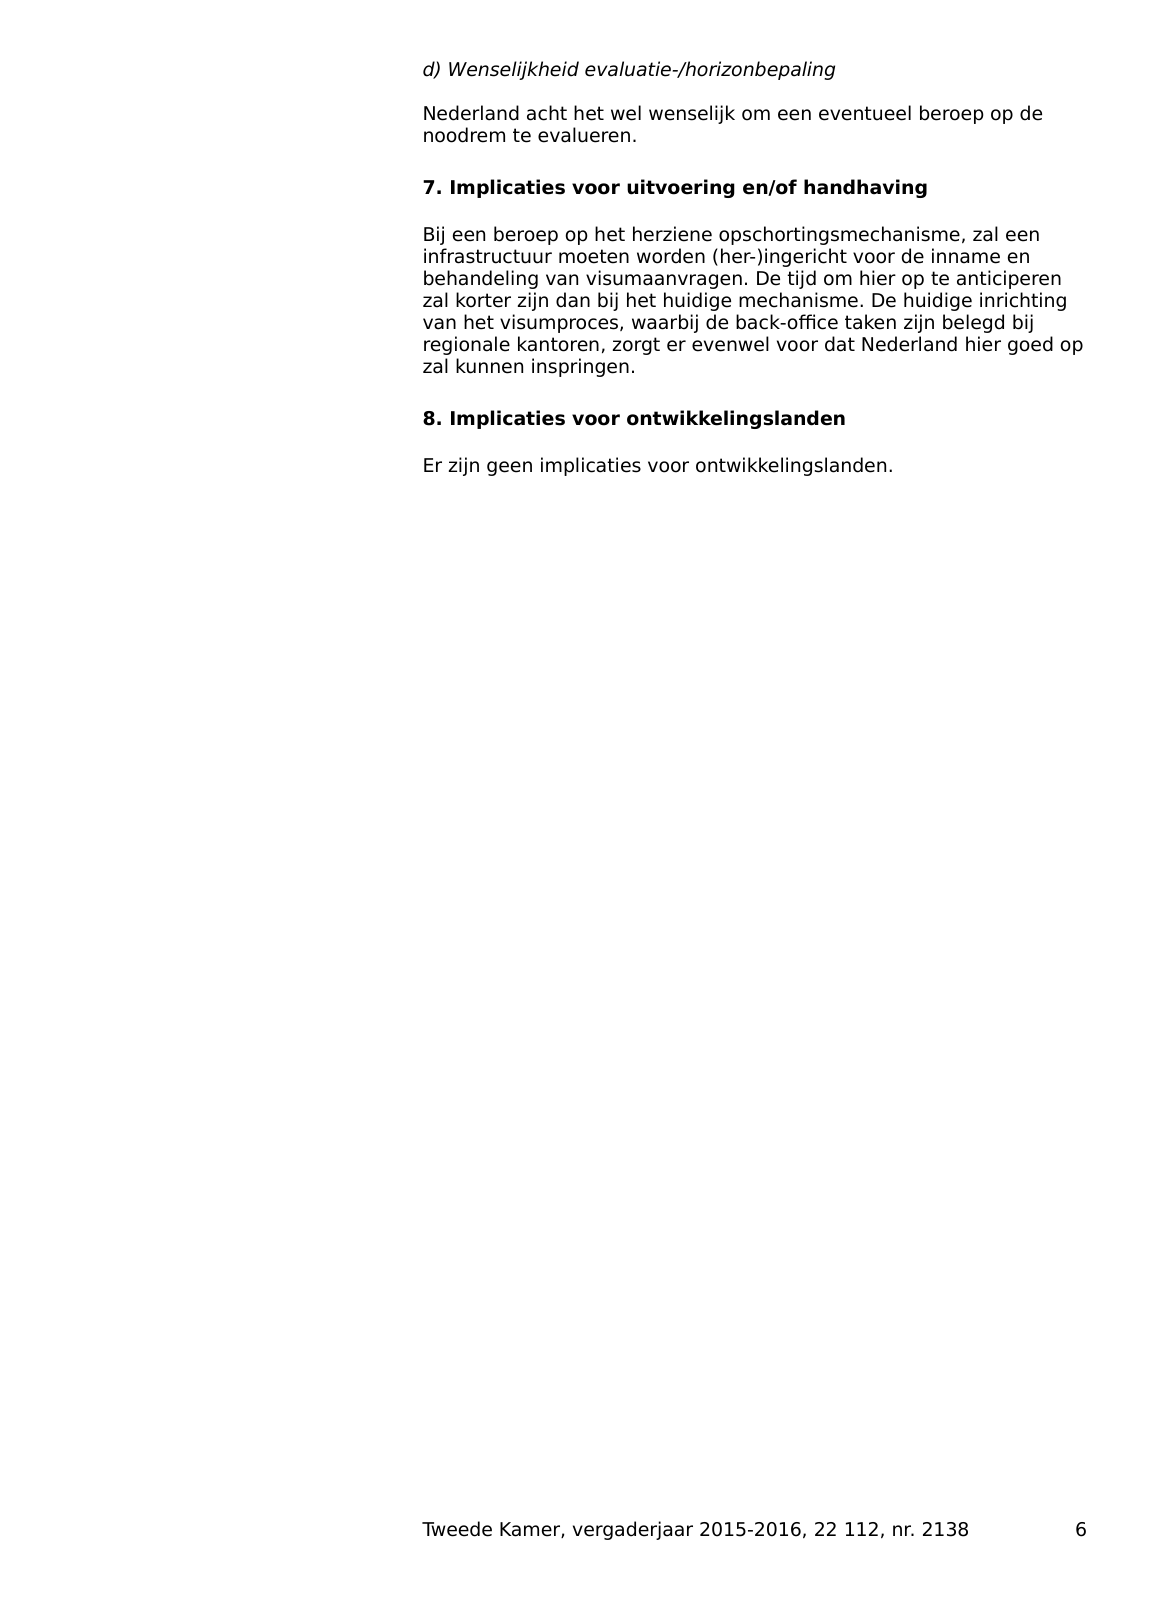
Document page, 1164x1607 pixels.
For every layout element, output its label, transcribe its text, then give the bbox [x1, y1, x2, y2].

subtitle d) Wenselijkheid evaluatie-/horizonbepaling [422, 59, 1087, 81]
text Nederland acht het wel wenselijk om een eventueel beroep op de noodrem te evalueren. [422, 103, 1087, 147]
subtitle 7. Implicaties voor uitvoering en/of handhaving [422, 177, 1087, 199]
text Bij een beroep op het herziene opschortingsmechanisme, zal een infrastructuur moeten worden (her-)ingericht voor de inname en behandeling van visumaanvragen. De tijd om hier op te anticiperen zal korter zijn dan bij het huidige mechanisme. De huidige inrichting van het visumproces, waarbij de back-office taken zijn belegd bij regionale kantoren, zorgt er evenwel voor dat Nederland hier goed op zal kunnen inspringen. [422, 224, 1087, 378]
text Er zijn geen implicaties voor ontwikkelingslanden. [422, 455, 1087, 477]
subtitle 8. Implicaties voor ontwikkelingslanden [422, 408, 1087, 430]
